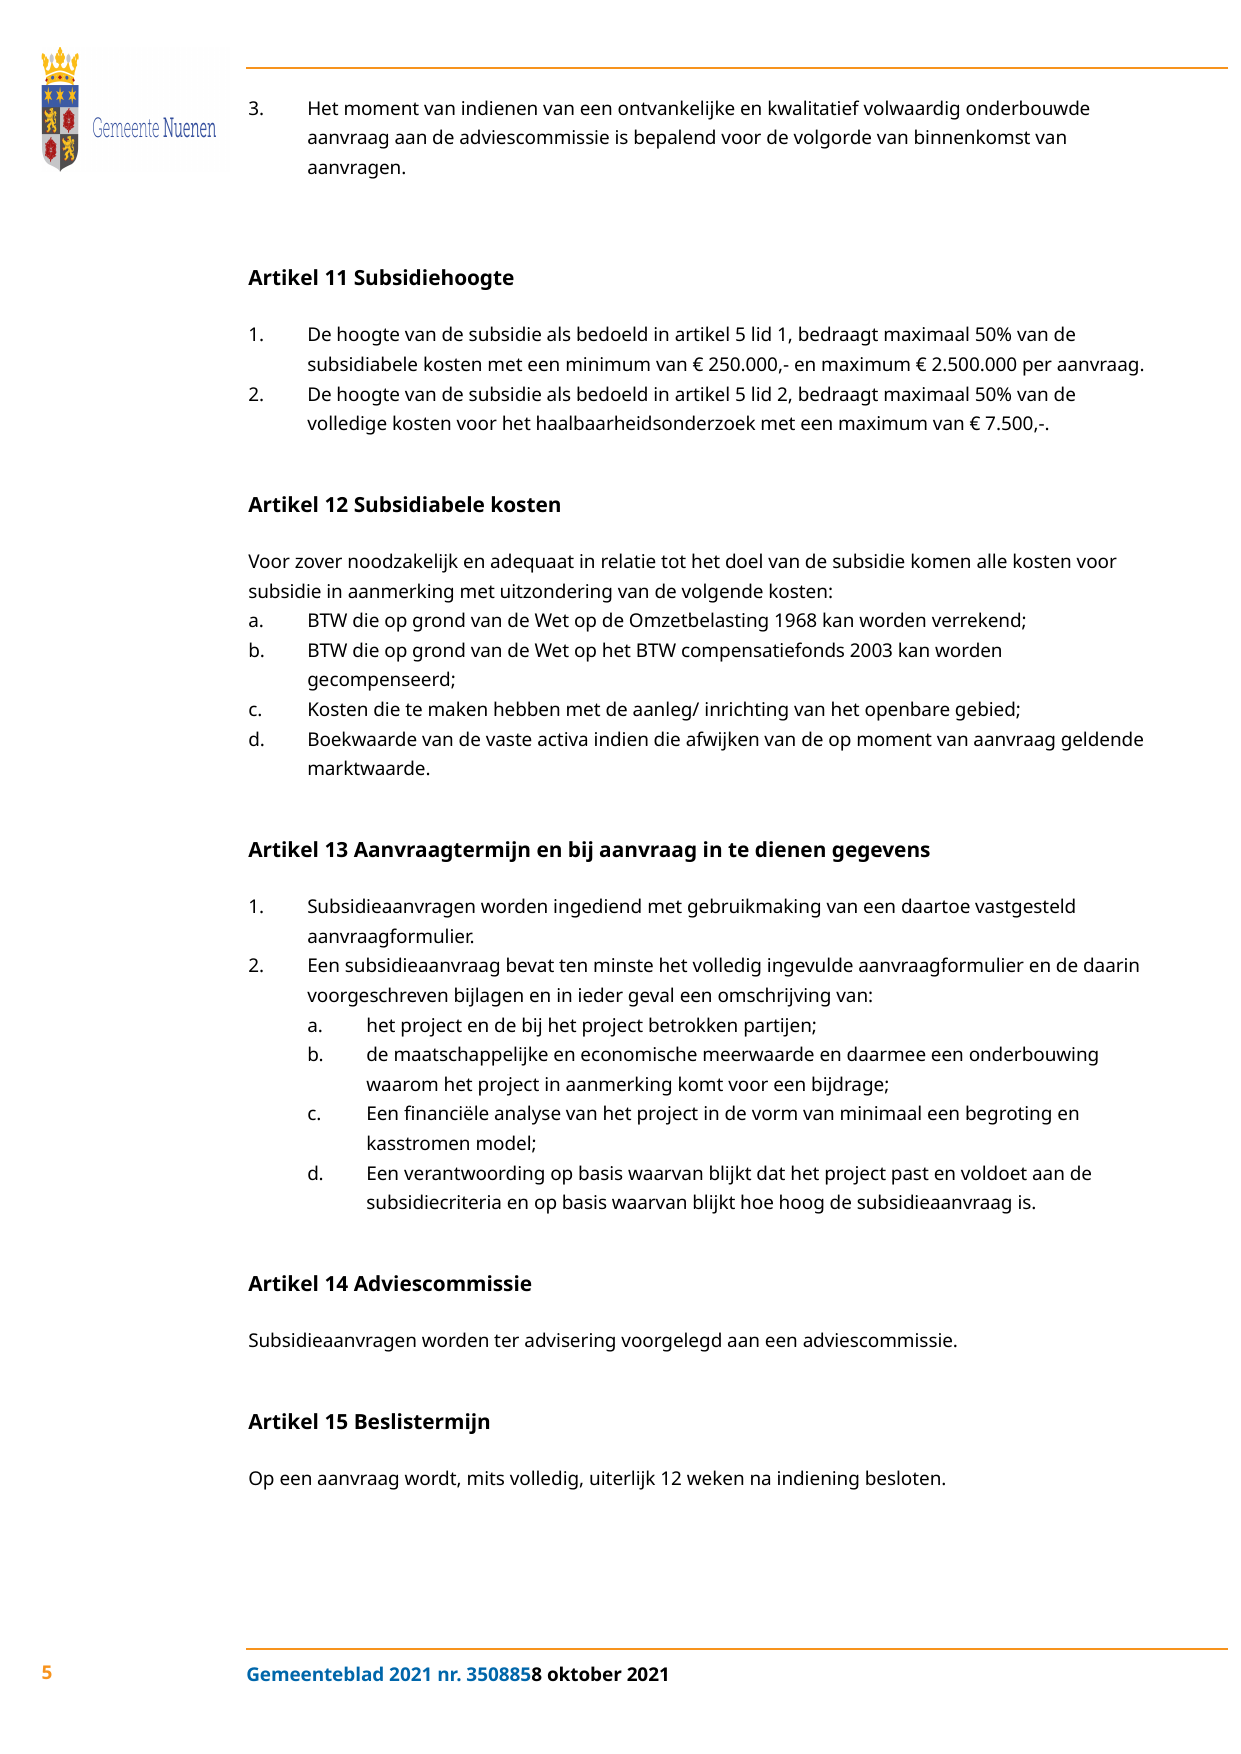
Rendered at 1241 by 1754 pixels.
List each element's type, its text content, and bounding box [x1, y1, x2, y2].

list Boekwaarde van de vaste activa indien die afwijken van de op moment van aanvraag geldende marktwaarde. [248, 726, 1152, 781]
text Op een aanvraag wordt, mits volledig, uiterlijk 12 weken na indiening besloten. [248, 1465, 1152, 1491]
text Subsidieaanvragen worden ter advisering voorgelegd aan een adviescommissie. [248, 1327, 1152, 1353]
list de maatschappelijke en economische meerwaarde en daarmee een onderbouwing waarom het project in aanmerking komt voor een bijdrage; [307, 1041, 1152, 1097]
list Een verantwoording op basis waarvan blijkt dat het project past en voldoet aan de subsidiecriteria en op basis waarvan blijkt hoe hoog de subsidieaanvraag is. [307, 1160, 1152, 1215]
picture [41, 47, 231, 172]
list BTW die op grond van de Wet op het BTW compensatiefonds 2003 kan worden gecompenseerd; [248, 637, 1152, 692]
list Subsidieaanvragen worden ingediend met gebruikmaking van een daartoe vastgesteld aanvraagformulier. [248, 893, 1152, 949]
text Voor zover noodzakelijk en adequaat in relatie tot het doel van de subsidie komen alle kosten voor subsidie in aanmerking met uitzondering van de volgende kosten: [248, 548, 1152, 604]
list Een subsidieaanvraag bevat ten minste het volledig ingevulde aanvraagformulier en de daarin voorgeschreven bijlagen en in ieder geval een omschrijving van: [248, 953, 1152, 1008]
list BTW die op grond van de Wet op de Omzetbelasting 1968 kan worden verrekend; [248, 607, 1152, 633]
list Het moment van indienen van een ontvankelijke en kwalitatief volwaardig onderbouwde aanvraag aan de adviescommissie is bepalend voor de volgorde van binnenkomst van aanvragen. [248, 95, 1152, 180]
text Artikel 13 Aanvraagtermijn en bij aanvraag in te dienen gegevens [248, 835, 1152, 864]
text Artikel 12 Subsidiabele kosten [248, 490, 1152, 519]
list De hoogte van de subsidie als bedoeld in artikel 5 lid 1, bedraagt maximaal 50% van de subsidiabele kosten met een minimum van € 250.000,- en maximum € 2.500.000 per aanvraag. [248, 322, 1152, 377]
list Een financiële analyse van het project in de vorm van minimaal een begroting en kasstromen model; [307, 1101, 1152, 1156]
text Artikel 14 Adviescommissie [248, 1269, 1152, 1298]
text Artikel 15 Beslistermijn [248, 1407, 1152, 1436]
list Kosten die te maken hebben met de aanleg/ inrichting van het openbare gebied; [248, 696, 1152, 722]
text Artikel 11 Subsidiehoogte [248, 263, 1152, 292]
list het project en de bij het project betrokken partijen; [307, 1012, 1152, 1037]
list De hoogte van de subsidie als bedoeld in artikel 5 lid 2, bedraagt maximaal 50% van de volledige kosten voor het haalbaarheidsonderzoek met een maximum van € 7.500,-. [248, 381, 1152, 436]
